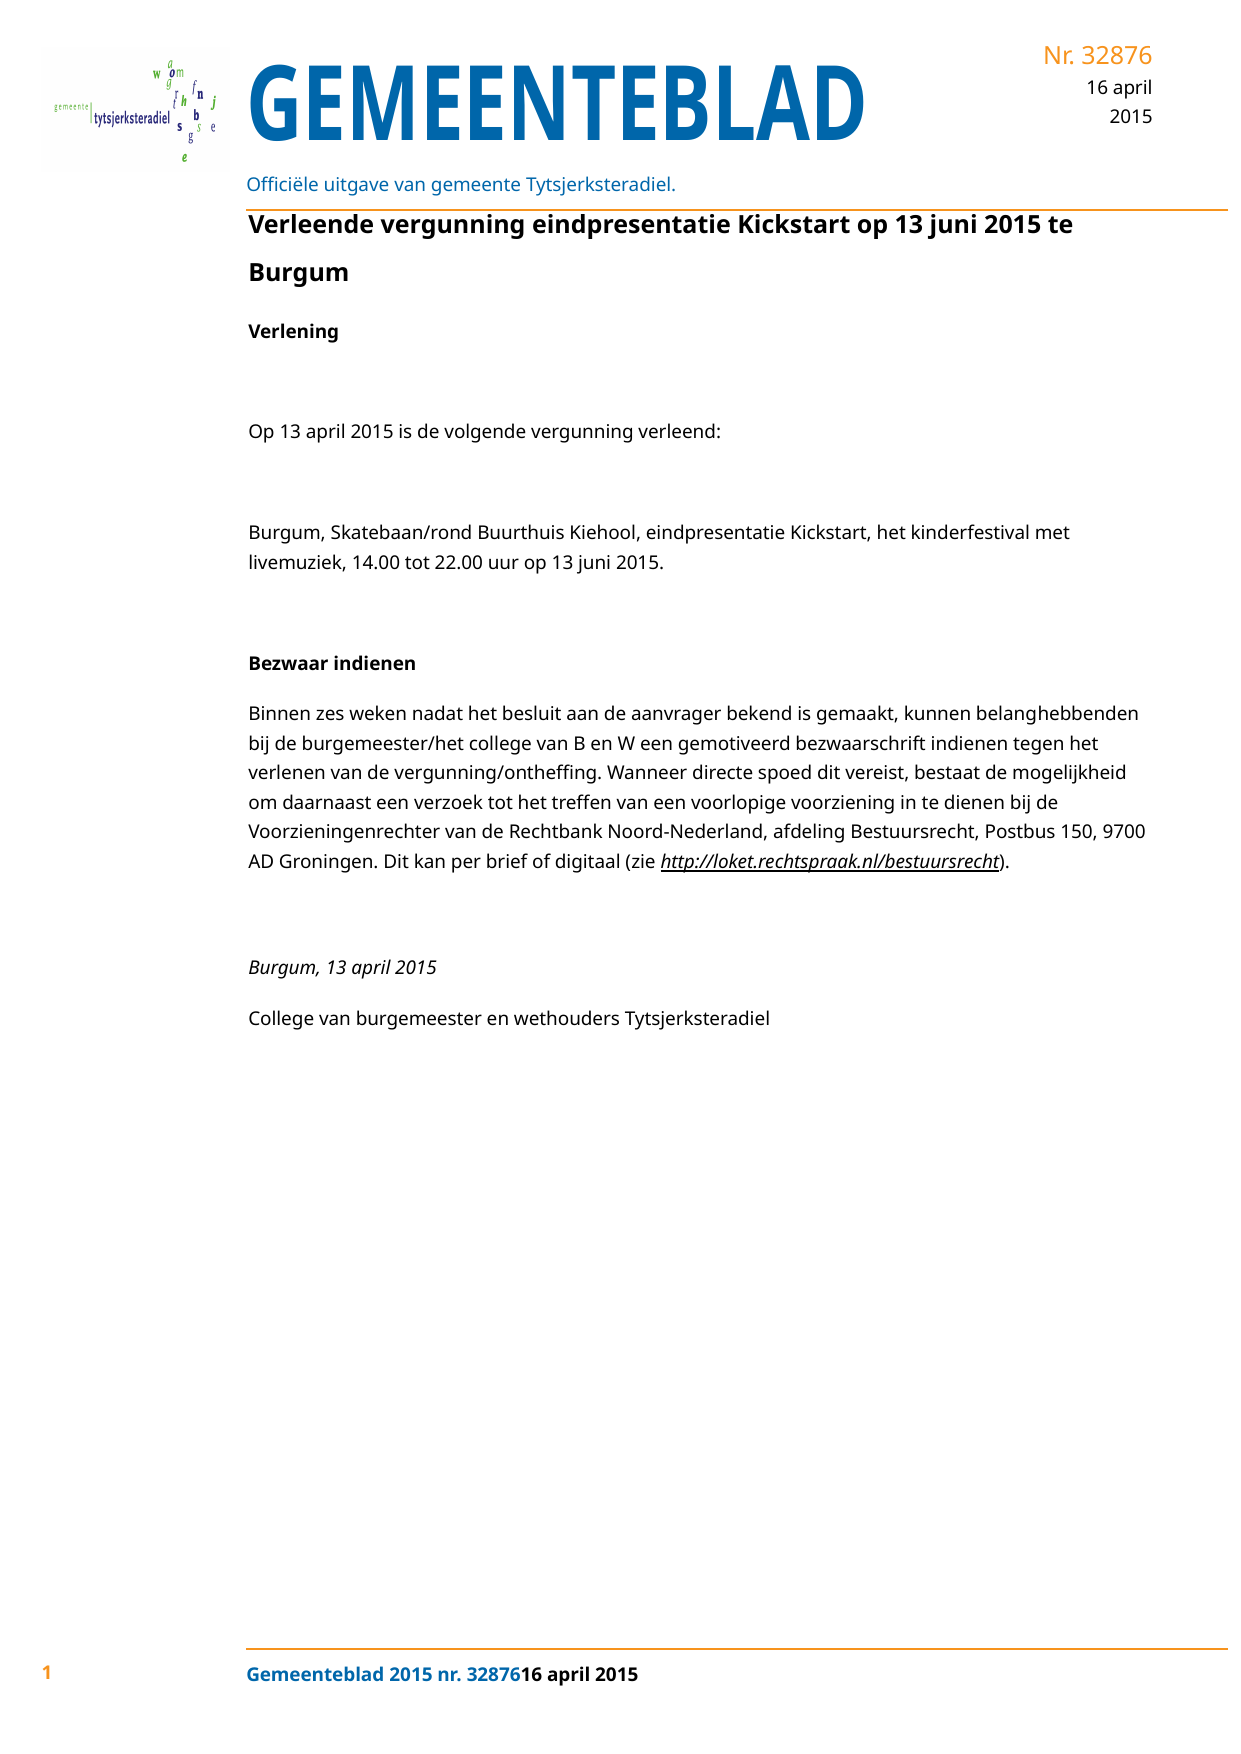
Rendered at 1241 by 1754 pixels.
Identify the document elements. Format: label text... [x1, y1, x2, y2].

text Burgum, 13 april 2015 [248, 954, 1152, 980]
text Op 13 april 2015 is de volgende vergunning ver­leend: [248, 419, 1152, 444]
text Binnen zes weken nadat het besluit aan de aanvrager bekend is gemaakt, kunnen belang­hebbenden bij de burgemeester/het college van B en W een gemotiveerd bezwaarschrift indienen tegen het verlenen van de ver­gunning/ontheffing. Wanneer directe spoed dit vereist, bestaat de mogelijkheid om daarnaast een verzoek tot het treffen van een voorlopige voorziening in te dienen bij de Voorzieningenrechter van de Rechtbank Noord-Nederland, afdeling Bestuursrecht, Postbus 150, 9700 AD Groningen. Dit kan per brief of digitaal (zie http://loket.rechtspraak.nl/bestuursrecht). [248, 700, 1152, 874]
picture [41, 47, 231, 172]
text College van burgemeester en wethouders Tytsjerksteradiel [248, 1006, 1152, 1031]
text Verlening [248, 318, 1152, 344]
text Burgum, Skatebaan/rond Buurthuis Kiehool, eindpresentatie Kickstart, het kinderfestival met livemuziek, 14.00 tot 22.00 uur op 13 juni 2015. [248, 519, 1152, 575]
text Bezwaar indienen [248, 650, 1152, 676]
text Verleende vergunning eindpresentatie Kickstart op 13 juni 2015 te Burgum [248, 211, 1152, 288]
